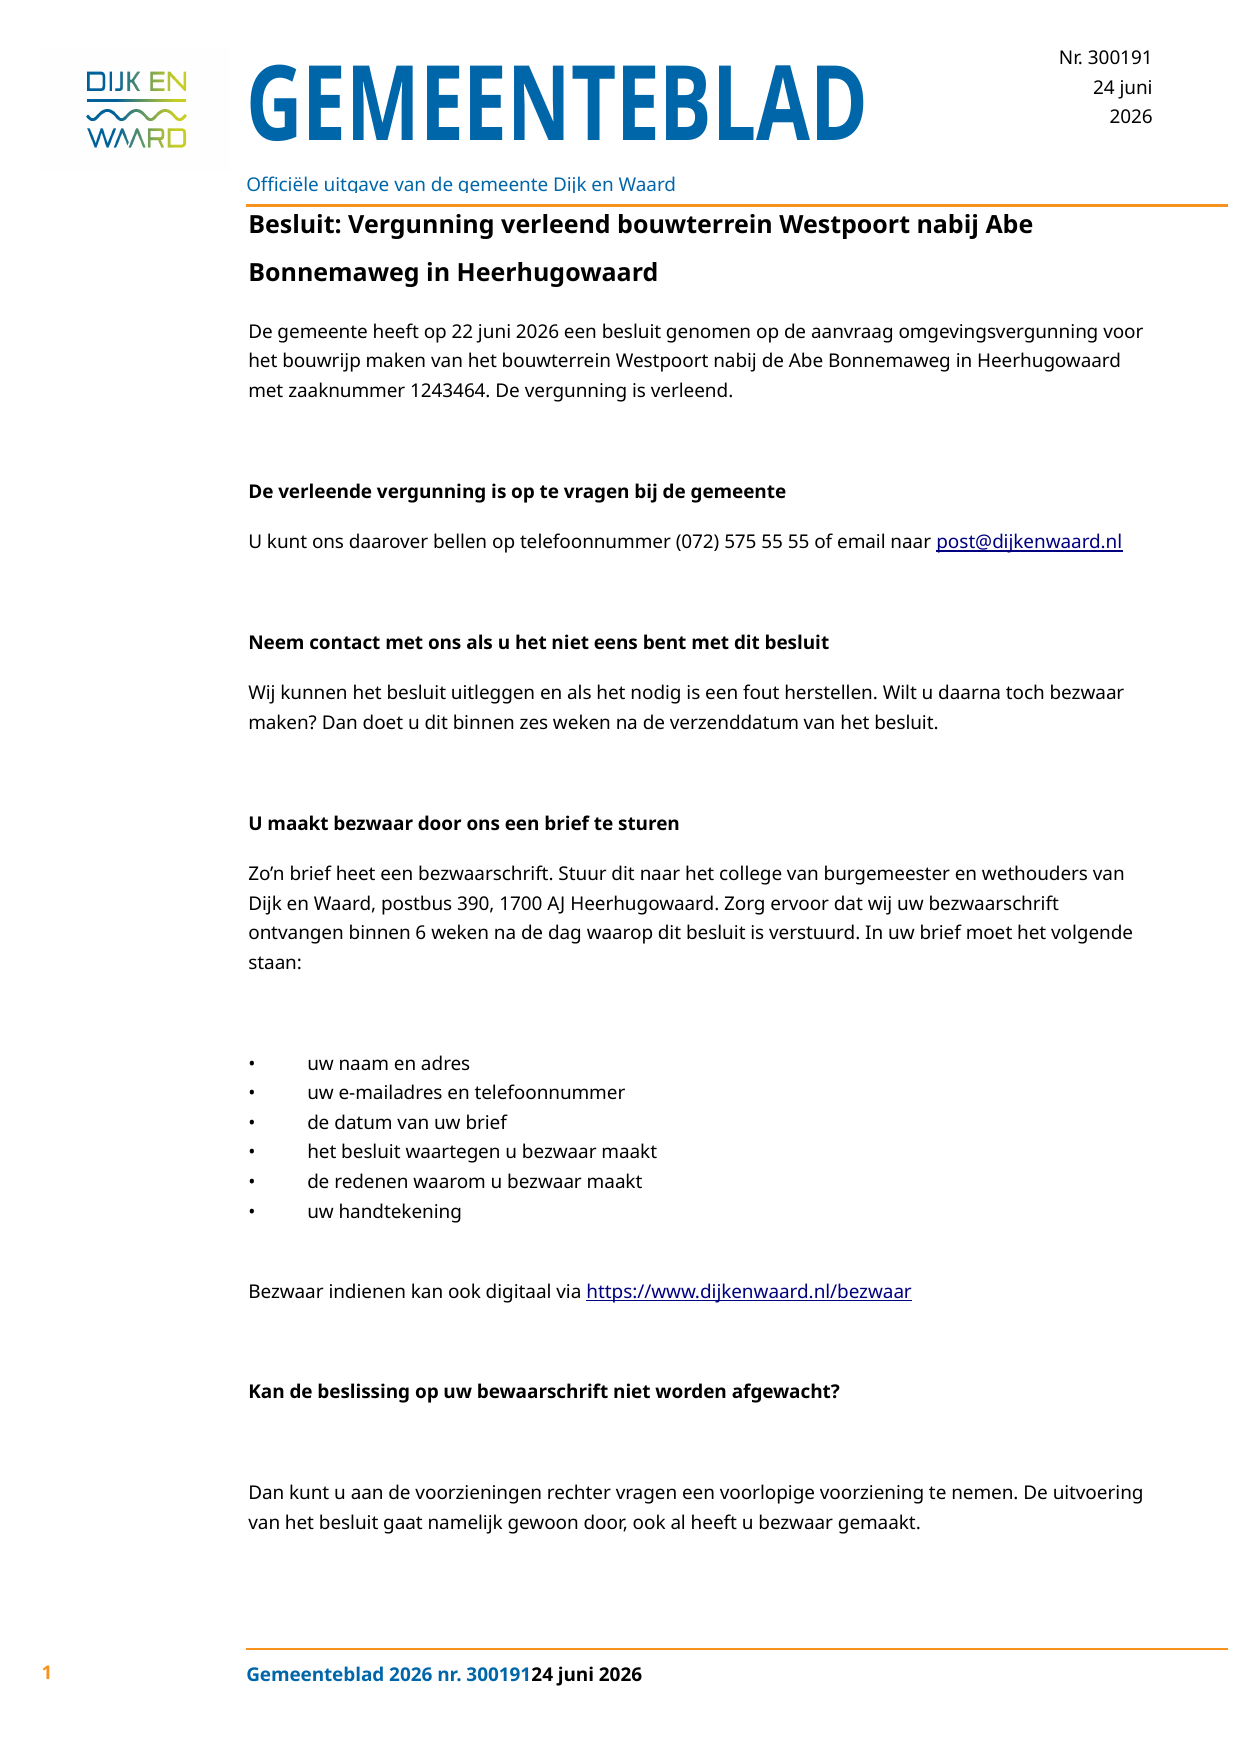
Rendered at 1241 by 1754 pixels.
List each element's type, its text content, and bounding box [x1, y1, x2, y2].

text De gemeente heeft op 22 juni 2026 een besluit genomen op de aanvraag omgevingsvergunning voor het bouwrijp maken van het bouwterrein Westpoort nabij de Abe Bonnemaweg in Heerhugowaard met zaaknummer 1243464. De vergunning is verleend. [248, 318, 1152, 403]
text U maakt bezwaar door ons een brief te sturen [248, 810, 1152, 836]
text Zo’n brief heet een bezwaarschrift. Stuur dit naar het college van burgemeester en wethouders van Dijk en Waard, postbus 390, 1700 AJ Heerhugowaard. Zorg ervoor dat wij uw bezwaarschrift ontvangen binnen 6 weken na de dag waarop dit besluit is verstuurd. In uw brief moet het volgende staan: [248, 860, 1152, 975]
text Kan de beslissing op uw bewaarschrift niet worden afgewacht? [248, 1379, 1152, 1404]
text U kunt ons daarover bellen op telefoonnummer (072) 575 55 55 of email naar post@dijkenwaard.nl [248, 528, 1152, 554]
text Wij kunnen het besluit uitleggen en als het nodig is een fout herstellen. Wilt u daarna toch bezwaar maken? Dan doet u dit binnen zes weken na de verzenddatum van het besluit. [248, 679, 1152, 735]
text Bezwaar indienen kan ook digitaal via https://www.dijkenwaard.nl/bezwaar [248, 1278, 1152, 1304]
list de redenen waarom u bezwaar maakt [248, 1168, 1152, 1194]
text De verleende vergunning is op te vragen bij de gemeente [248, 478, 1152, 504]
list de datum van uw brief [248, 1109, 1152, 1135]
text Neem contact met ons als u het niet eens bent met dit besluit [248, 629, 1152, 655]
list het besluit waartegen u bezwaar maakt [248, 1139, 1152, 1164]
list uw naam en adres [248, 1050, 1152, 1076]
list uw handtekening [248, 1198, 1152, 1224]
text Dan kunt u aan de voorzieningen rechter vragen een voorlopige voorziening te nemen. De uitvoering van het besluit gaat namelijk gewoon door, ook al heeft u bezwaar gemaakt. [248, 1479, 1152, 1535]
list uw e-mailadres en telefoonnummer [248, 1079, 1152, 1105]
text Besluit: Vergunning verleend bouwterrein Westpoort nabij Abe Bonnemaweg in Heerhugowaard [248, 207, 1152, 288]
picture [41, 47, 231, 172]
